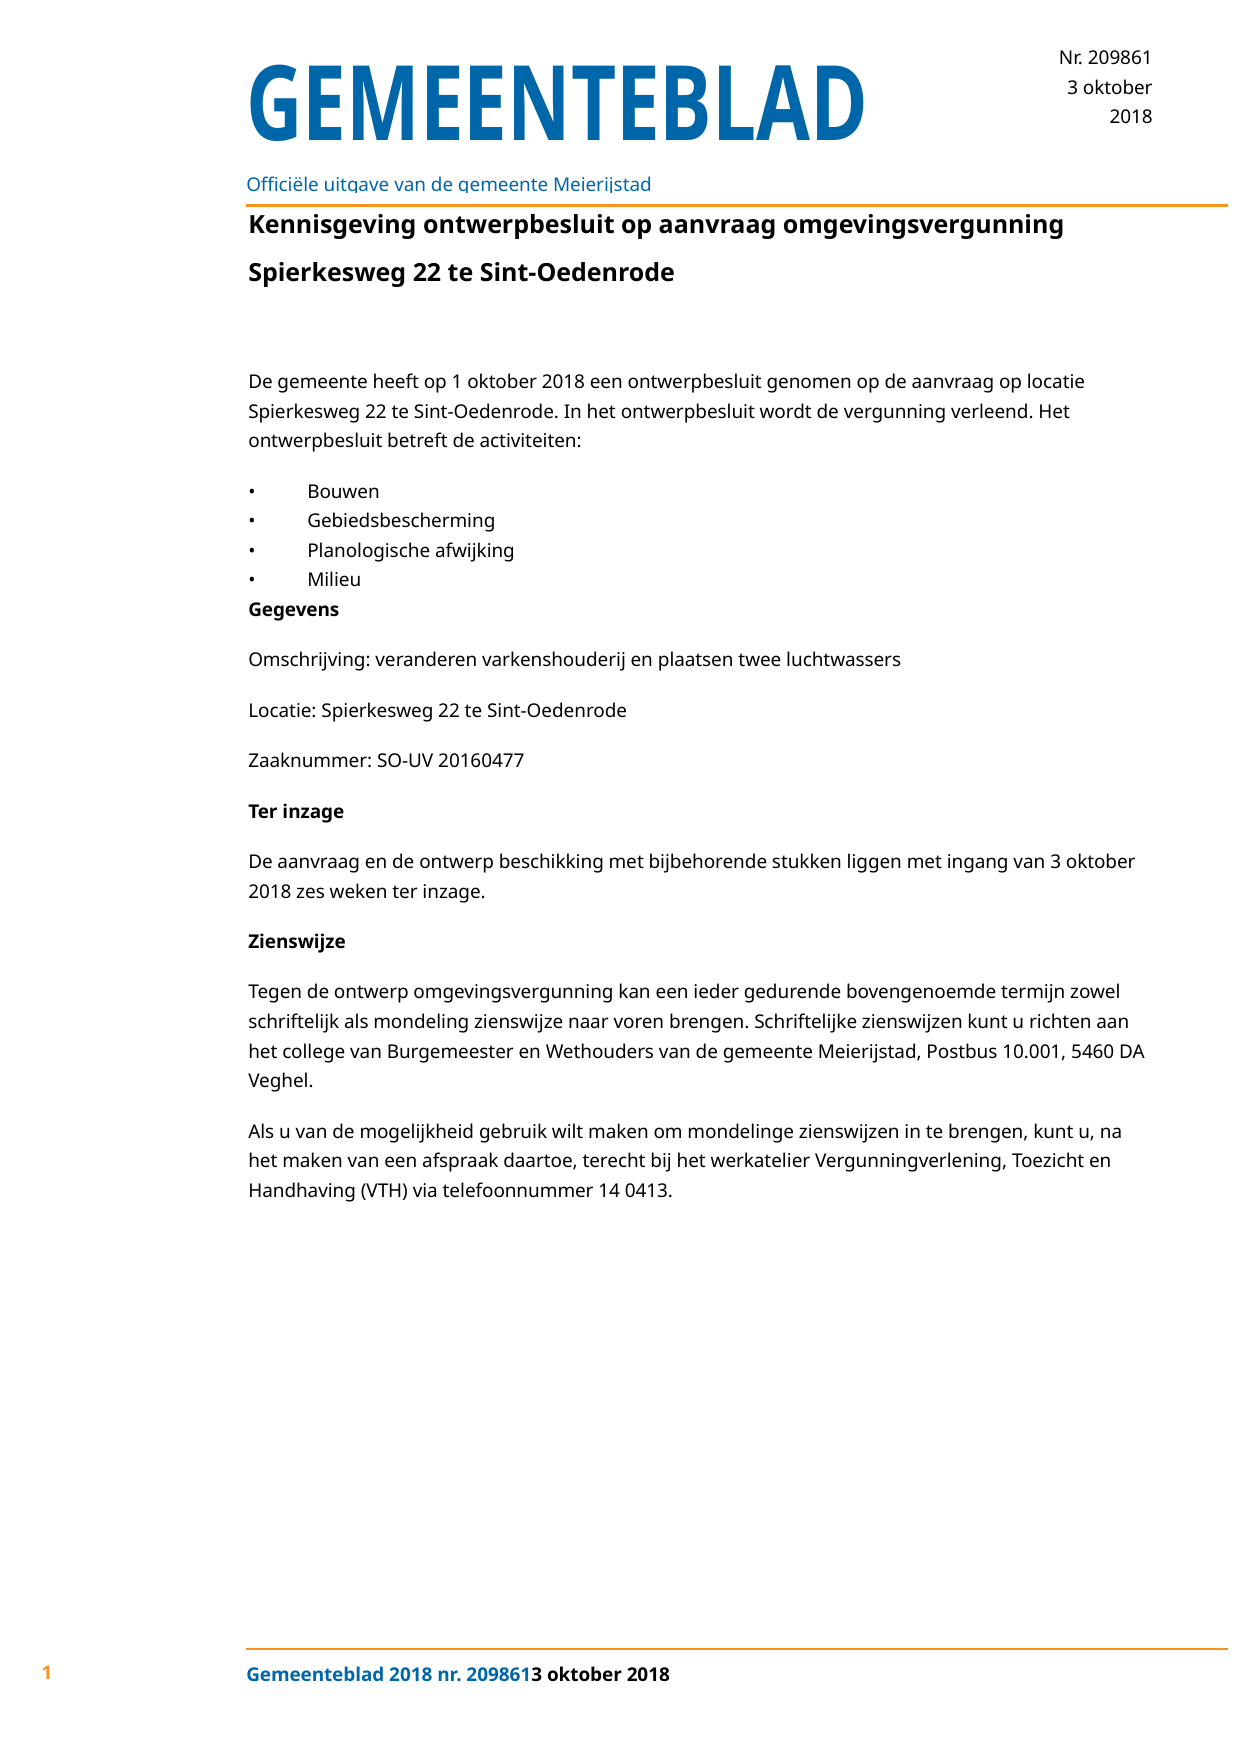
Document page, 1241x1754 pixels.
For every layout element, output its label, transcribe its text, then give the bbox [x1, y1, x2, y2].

text De aanvraag en de ontwerp beschikking met bijbehorende stukken liggen met ingang van 3 oktober 2018 zes weken ter inzage. [248, 848, 1152, 904]
text Ter inzage [248, 798, 1152, 824]
text Omschrijving: veranderen varkenshouderij en plaatsen twee luchtwassers [248, 647, 1152, 672]
list Bouwen [248, 478, 1152, 504]
text Gegevens [248, 596, 1152, 622]
text De gemeente heeft op 1 oktober 2018 een ontwerpbesluit genomen op de aanvraag op locatie Spierkesweg 22 te Sint-Oedenrode. In het ontwerpbesluit wordt de vergunning verleend. Het ontwerpbesluit betreft de activiteiten: [248, 368, 1152, 453]
list Milieu [248, 567, 1152, 592]
list Planologische afwijking [248, 537, 1152, 563]
text Zaaknummer: SO-UV 20160477 [248, 747, 1152, 773]
text Tegen de ontwerp omgevingsvergunning kan een ieder gedurende bovengenoemde termijn zowel schriftelijk als mondeling zienswijze naar voren brengen. Schriftelijke zienswijzen kunt u richten aan het college van Burgemeester en Wethouders van de gemeente Meierijstad, Postbus 10.001, 5460 DA Veghel. [248, 979, 1152, 1093]
text Kennisgeving ontwerpbesluit op aanvraag omgevingsvergunning Spierkesweg 22 te Sint-Oedenrode [248, 207, 1152, 288]
picture [41, 47, 231, 172]
list Gebiedsbescherming [248, 507, 1152, 533]
text Zienswijze [248, 928, 1152, 954]
text Als u van de mogelijkheid gebruik wilt maken om mondelinge zienswijzen in te brengen, kunt u, na het maken van een afspraak daartoe, terecht bij het werkatelier Vergunningverlening, Toezicht en Handhaving (VTH) via telefoonnummer 14 0413. [248, 1118, 1152, 1203]
text Locatie: Spierkesweg 22 te Sint-Oedenrode [248, 697, 1152, 723]
